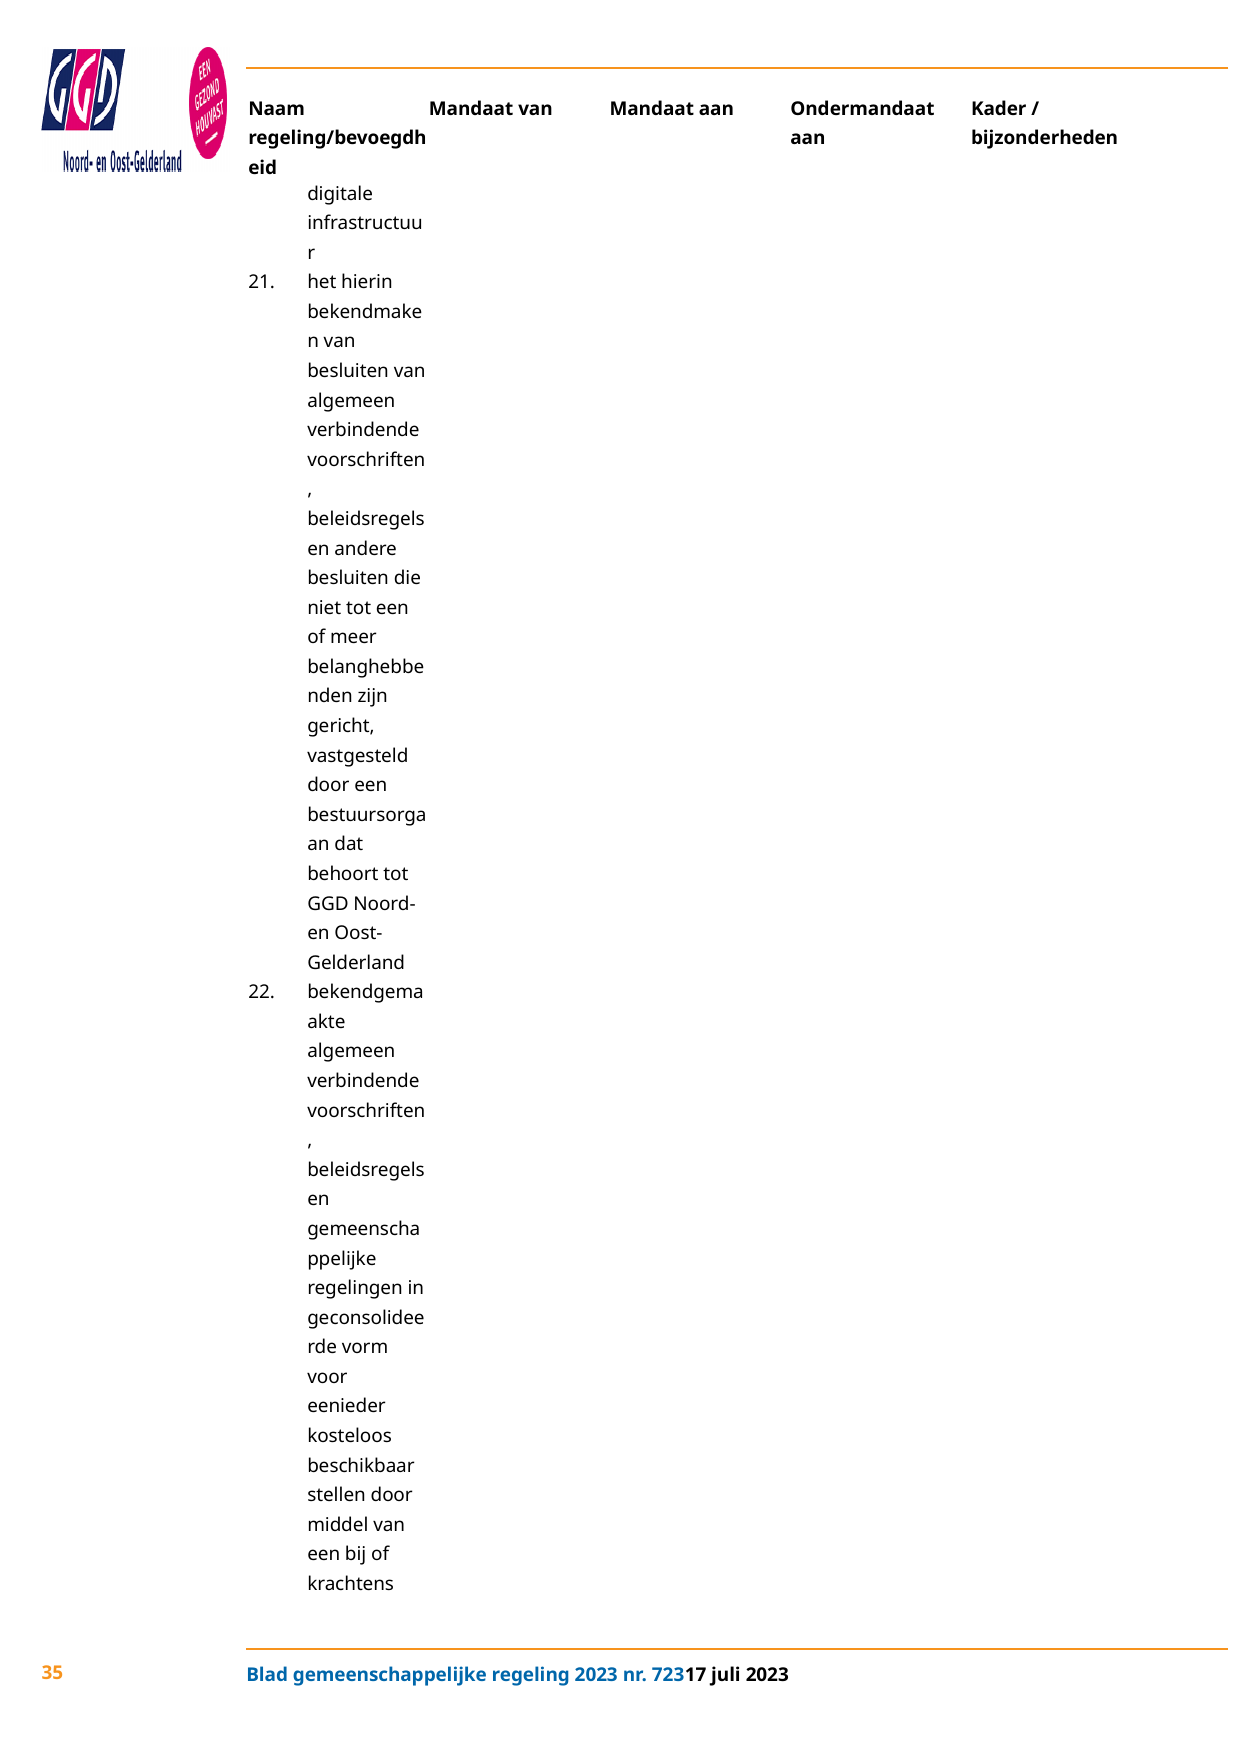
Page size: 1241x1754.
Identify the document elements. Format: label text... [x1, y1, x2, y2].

table_header Naam regeling/bevoegdheid [248, 95, 429, 180]
table_cell [609, 180, 790, 1596]
table_header Mandaat aan [609, 95, 790, 180]
picture [41, 47, 231, 172]
table_header Ondermandaat aan [790, 95, 971, 180]
table_cell digitale infrastructuur het hierin bekendmaken van besluiten van algemeen verbindende voorschriften, beleidsregels en andere besluiten die niet tot een of meer belanghebbenden zijn gericht, vastgesteld door een bestuursorgaan dat behoort tot GGD Noord- en Oost-Gelderland bekendgemaakte algemeen verbindende voorschriften, beleidsregels en gemeenschappelijke regelingen in geconsolideerde vorm voor eenieder kosteloos beschikbaar stellen door middel van een bij of krachtens [248, 180, 429, 1596]
table_cell [790, 180, 971, 1596]
table_cell [429, 180, 609, 1596]
table_header Mandaat van [429, 95, 609, 180]
table_cell [971, 180, 1152, 1596]
table_header Kader / bijzonderheden [971, 95, 1152, 180]
